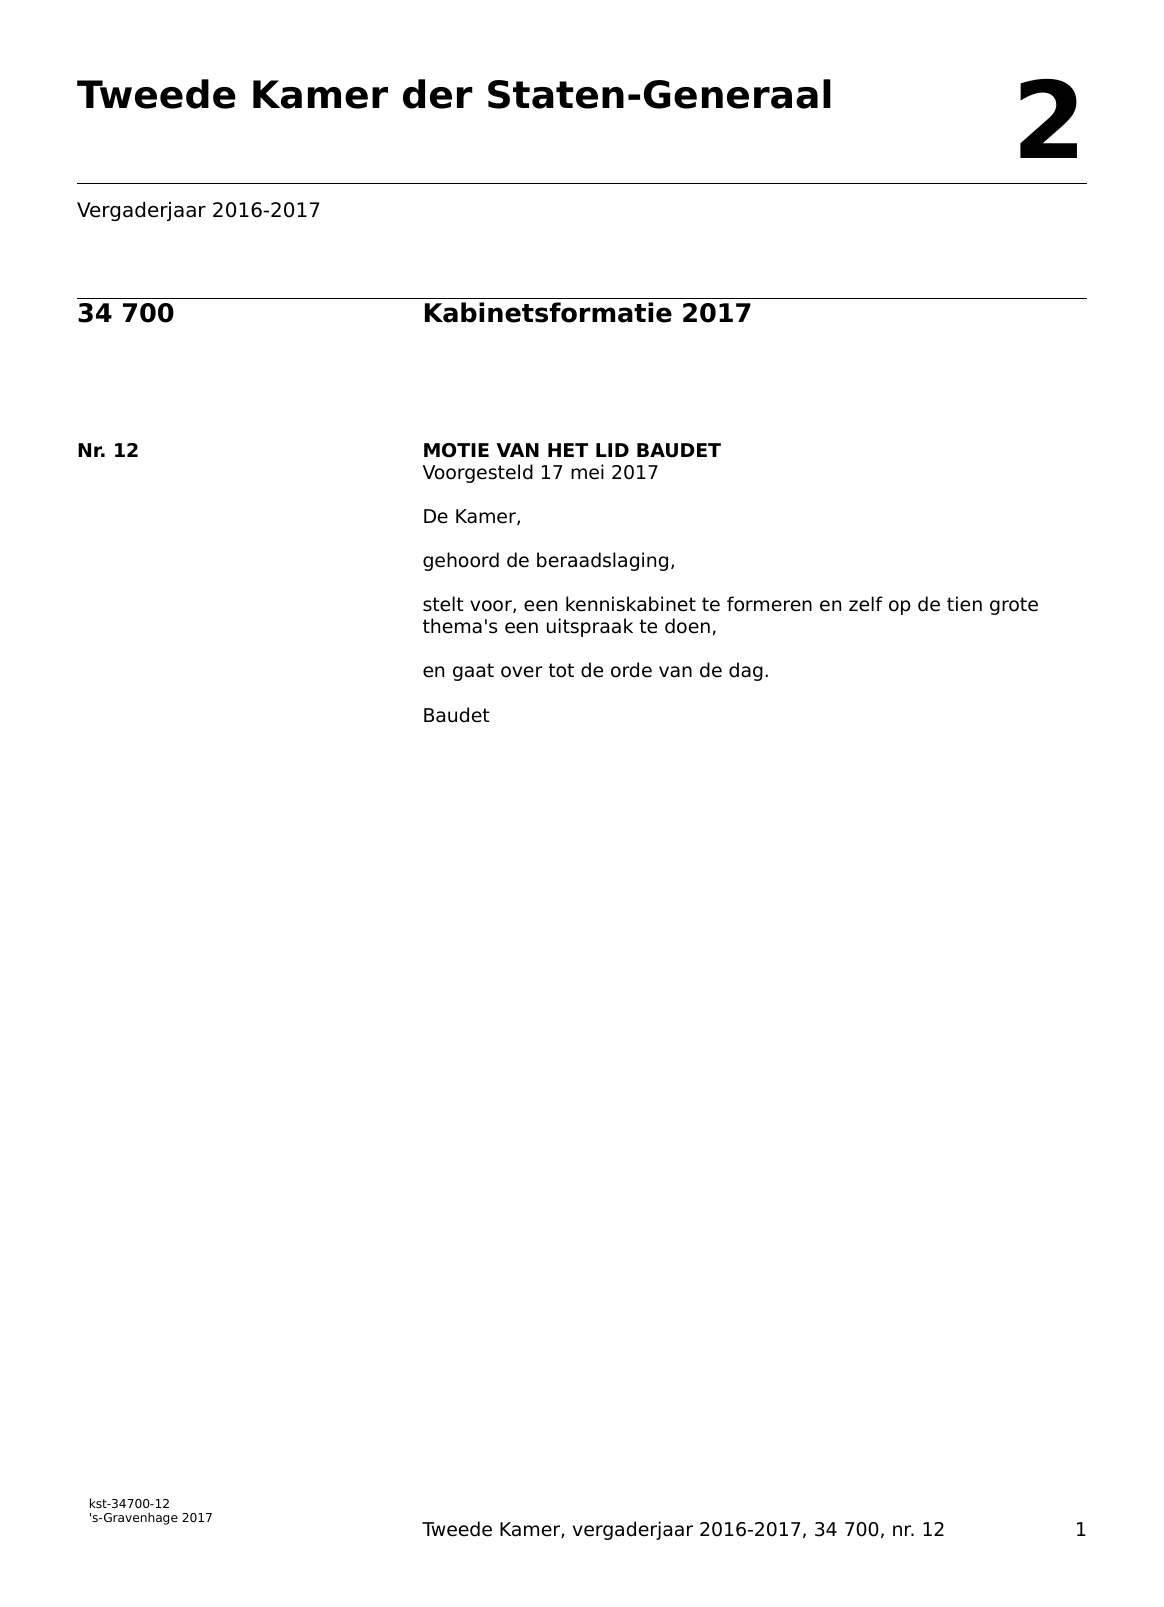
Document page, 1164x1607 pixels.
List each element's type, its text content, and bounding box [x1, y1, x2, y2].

text Baudet [422, 704, 1087, 726]
subtitle Nr. 12 MOTIE VAN HET LID BAUDET [77, 440, 1087, 462]
text gehoord de beraadslaging, [422, 550, 1087, 572]
text en gaat over tot de orde van de dag. [422, 660, 1087, 682]
text stelt voor, een kenniskabinet te formeren en zelf op de tien grote thema's een uitspraak te doen, [422, 594, 1087, 638]
text kst-34700-12 [88, 1497, 323, 1511]
table_cell Vergaderjaar 2016-2017 [77, 184, 1087, 298]
text 's-Gravenhage 2017 [88, 1511, 323, 1525]
subtitle 34 700 Kabinetsformatie 2017 [77, 299, 1087, 329]
text Voorgesteld 17 mei 2017 [422, 462, 1087, 484]
table_header 2 [886, 59, 1087, 183]
table_header Tweede Kamer der Staten-Generaal [77, 59, 886, 183]
text De Kamer, [422, 506, 1087, 528]
